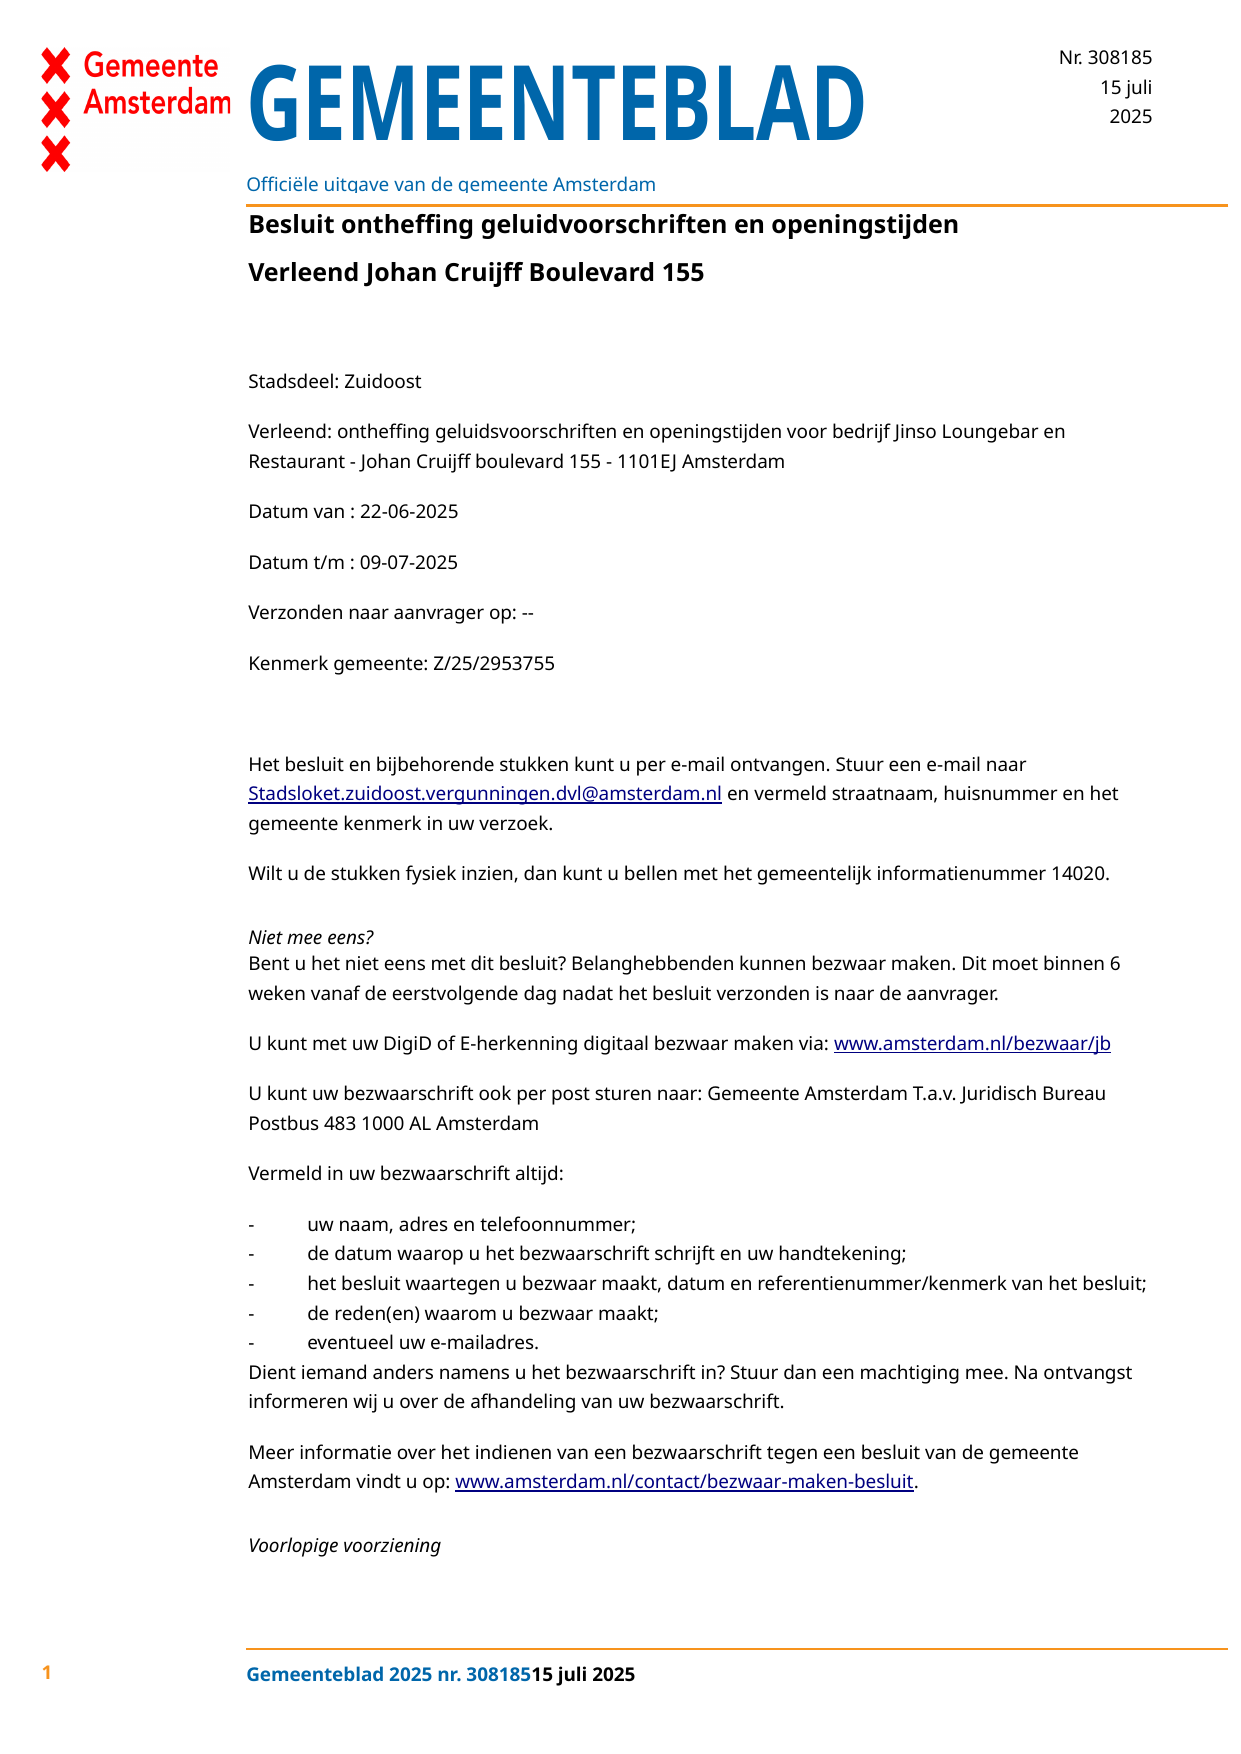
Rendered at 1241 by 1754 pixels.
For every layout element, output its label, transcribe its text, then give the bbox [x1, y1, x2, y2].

text Het besluit en bijbehorende stukken kunt u per e-mail ontvangen. Stuur een e-mail naar Stadsloket.zuidoost.vergunningen.dvl@amsterdam.nl en vermeld straatnaam, huisnummer en het gemeente kenmerk in uw verzoek. [248, 751, 1152, 836]
picture [41, 47, 231, 172]
list de reden(en) waarom u bezwaar maakt; [248, 1300, 1152, 1325]
text U kunt met uw DigiD of E-herkenning digitaal bezwaar maken via: www.amsterdam.nl/bezwaar/jb [248, 1030, 1152, 1056]
list het besluit waartegen u bezwaar maakt, datum en referentienummer/kenmerk van het besluit; [248, 1270, 1152, 1296]
text Datum van : 22-06-2025 [248, 499, 1152, 524]
text Dient iemand anders namens u het bezwaarschrift in? Stuur dan een machtiging mee. Na ontvangst informeren wij u over de afhandeling van uw bezwaarschrift. [248, 1359, 1152, 1414]
text Verzonden naar aanvrager op: -- [248, 599, 1152, 625]
list eventueel uw e-mailadres. [248, 1329, 1152, 1355]
text Besluit ontheffing geluidvoorschriften en openingstijden Verleend Johan Cruijff Boulevard 155 [248, 207, 1152, 288]
text Bent u het niet eens met dit besluit? Belanghebbenden kunnen bezwaar maken. Dit moet binnen 6 weken vanaf de eerstvolgende dag nadat het besluit verzonden is naar de aanvrager. [248, 950, 1152, 1005]
list de datum waarop u het bezwaarschrift schrijft en uw handtekening; [248, 1241, 1152, 1266]
text Kenmerk gemeente: Z/25/2953755 [248, 650, 1152, 676]
text Datum t/m : 09-07-2025 [248, 549, 1152, 575]
list uw naam, adres en telefoonnummer; [248, 1211, 1152, 1237]
text Vermeld in uw bezwaarschrift altijd: [248, 1161, 1152, 1186]
text Verleend: ontheffing geluidsvoorschriften en openingstijden voor bedrijf Jinso Loungebar en Restaurant - Johan Cruijff boulevard 155 - 1101EJ Amsterdam [248, 419, 1152, 474]
text U kunt uw bezwaarschrift ook per post sturen naar: Gemeente Amsterdam T.a.v. Juridisch Bureau Postbus 483 1000 AL Amsterdam [248, 1081, 1152, 1136]
text Niet mee eens? [248, 924, 1152, 950]
text Stadsdeel: Zuidoost [248, 368, 1152, 394]
text Wilt u de stukken fysiek inzien, dan kunt u bellen met het gemeentelijk informatienummer 14020. [248, 860, 1152, 886]
text Voorlopige voorziening [248, 1532, 1152, 1558]
text Meer informatie over het indienen van een bezwaarschrift tegen een besluit van de gemeente Amsterdam vindt u op: www.amsterdam.nl/contact/bezwaar-maken-besluit. [248, 1439, 1152, 1494]
